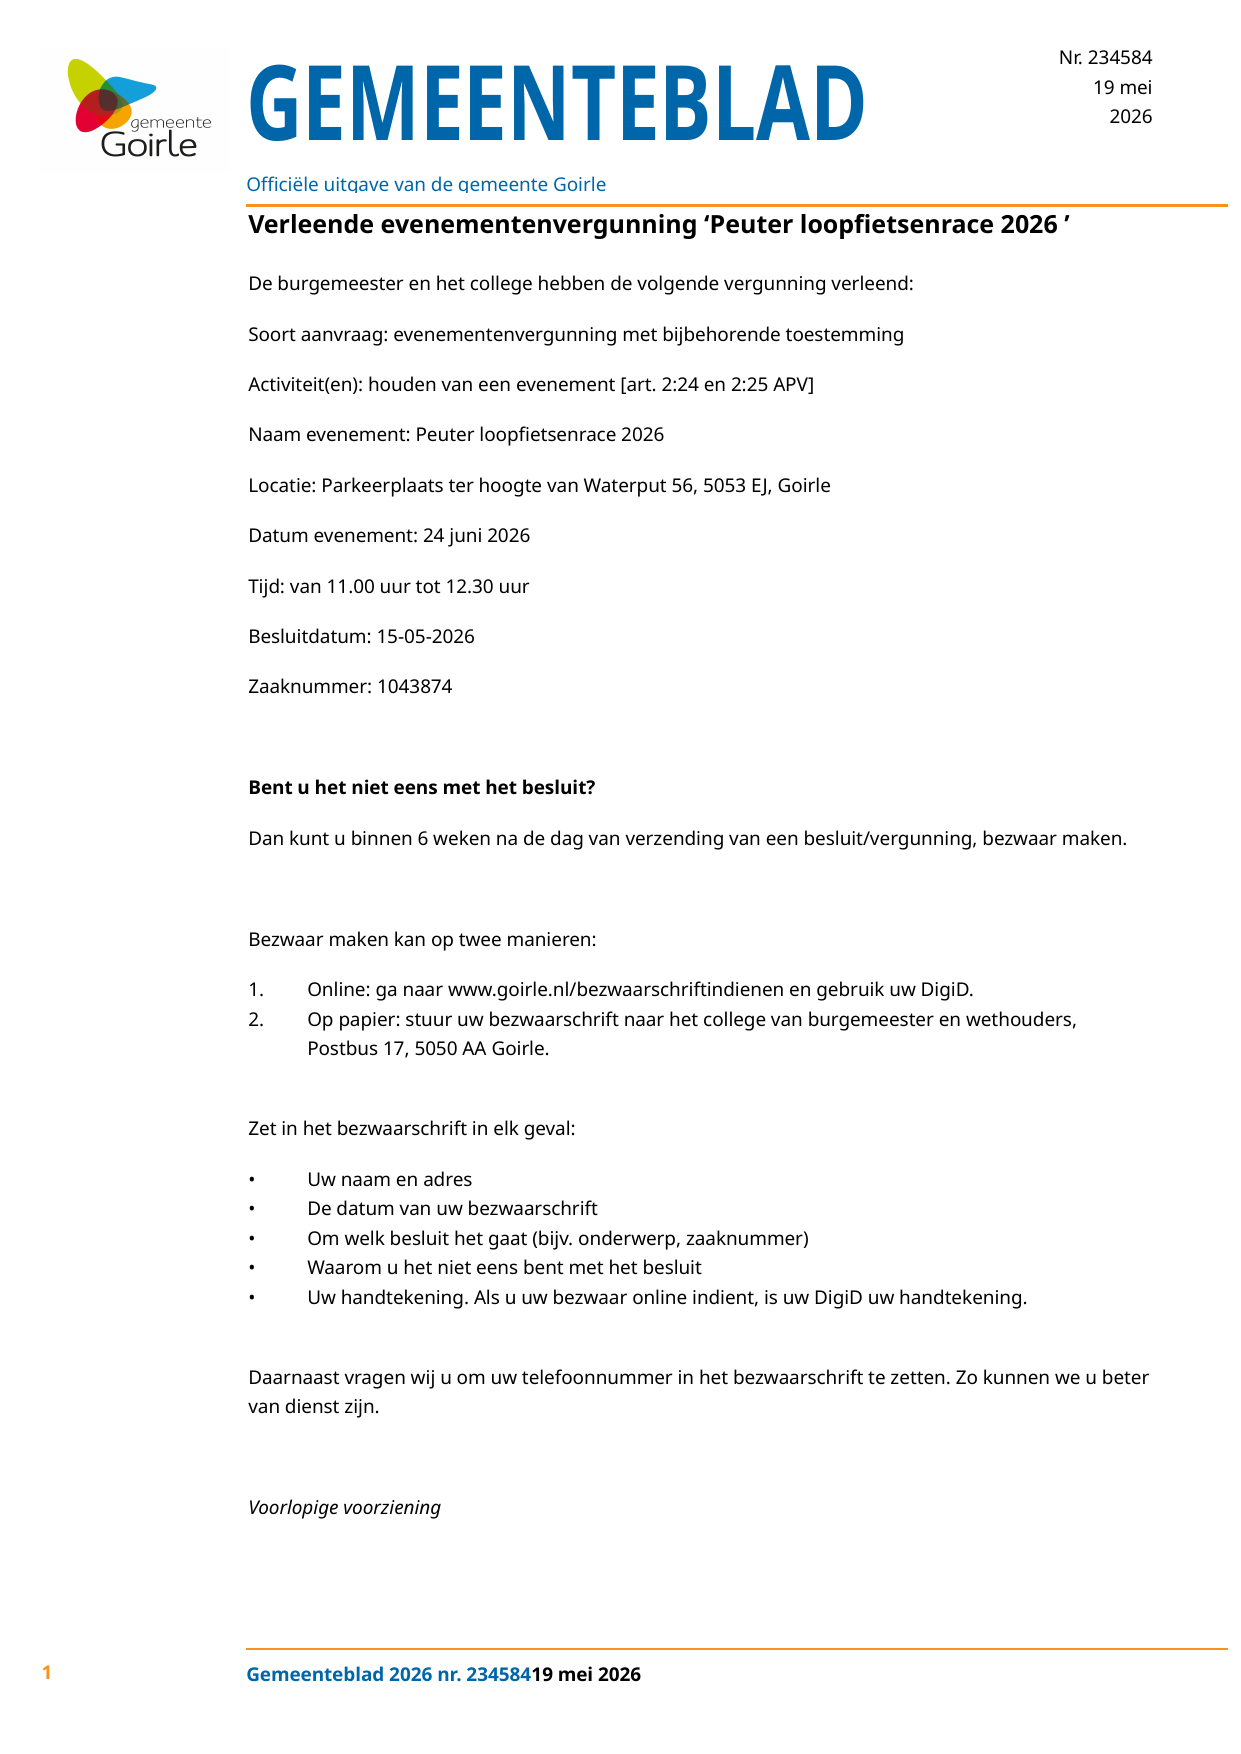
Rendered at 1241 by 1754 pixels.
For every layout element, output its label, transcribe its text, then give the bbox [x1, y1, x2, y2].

text Soort aanvraag: evenementenvergunning met bijbehorende toestemming [248, 321, 1152, 346]
list Uw handtekening. Als u uw bezwaar online indient, is uw DigiD uw handtekening. [248, 1284, 1152, 1310]
list De datum van uw bezwaarschrift [248, 1195, 1152, 1221]
list Op papier: stuur uw bezwaarschrift naar het college van burgemeester en wethouders, Postbus 17, 5050 AA Goirle. [248, 1006, 1152, 1061]
list Online: ga naar www.goirle.nl/bezwaarschriftindienen en gebruik uw DigiD. [248, 976, 1152, 1002]
text De burgemeester en het college hebben de volgende vergunning verleend: [248, 270, 1152, 296]
text Datum evenement: 24 juni 2026 [248, 522, 1152, 548]
text Besluitdatum: 15-05-2026 [248, 623, 1152, 649]
text Dan kunt u binnen 6 weken na de dag van verzending van een besluit/vergunning, bezwaar maken. [248, 825, 1152, 851]
list Waarom u het niet eens bent met het besluit [248, 1254, 1152, 1280]
text Voorlopige voorziening [248, 1494, 1152, 1520]
text Bezwaar maken kan op twee manieren: [248, 926, 1152, 951]
text Verleende evenementenvergunning ‘Peuter loopfietsenrace 2026 ’ [248, 207, 1152, 241]
list Uw naam en adres [248, 1166, 1152, 1191]
text Tijd: van 11.00 uur tot 12.30 uur [248, 573, 1152, 598]
list Om welk besluit het gaat (bijv. onderwerp, zaaknummer) [248, 1225, 1152, 1251]
text Zet in het bezwaarschrift in elk geval: [248, 1115, 1152, 1141]
text Naam evenement: Peuter loopfietsenrace 2026 [248, 422, 1152, 447]
text Bent u het niet eens met het besluit? [248, 774, 1152, 800]
text Activiteit(en): houden van een evenement [art. 2:24 en 2:25 APV] [248, 371, 1152, 397]
text Zaaknummer: 1043874 [248, 674, 1152, 699]
text Daarnaast vragen wij u om uw telefoonnummer in het bezwaarschrift te zetten. Zo kunnen we u beter van dienst zijn. [248, 1364, 1152, 1419]
picture [41, 47, 231, 172]
text Locatie: Parkeerplaats ter hoogte van Waterput 56, 5053 EJ, Goirle [248, 472, 1152, 498]
